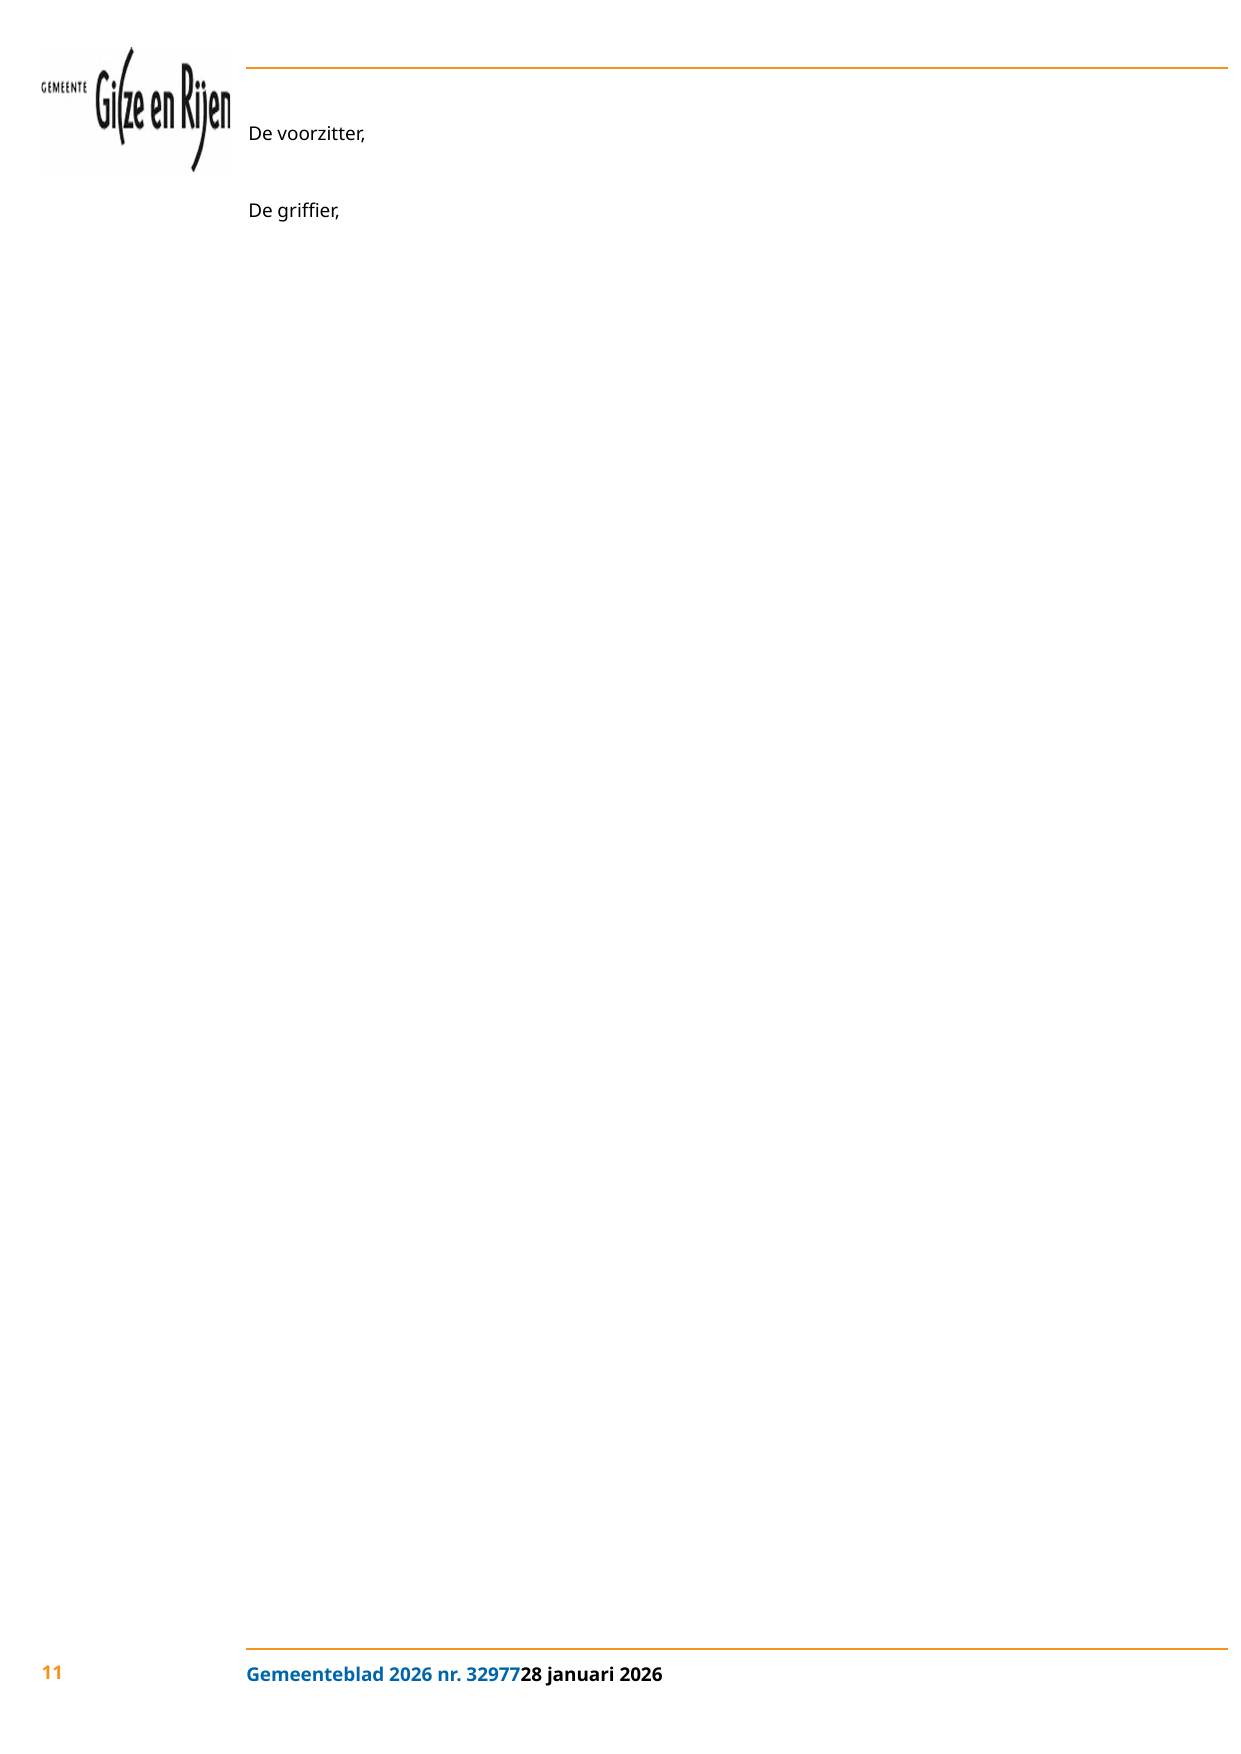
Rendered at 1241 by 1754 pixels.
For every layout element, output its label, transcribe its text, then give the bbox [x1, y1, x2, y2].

picture [41, 47, 231, 172]
text De griffier, [248, 198, 1152, 223]
text De voorzitter, [248, 121, 1152, 146]
